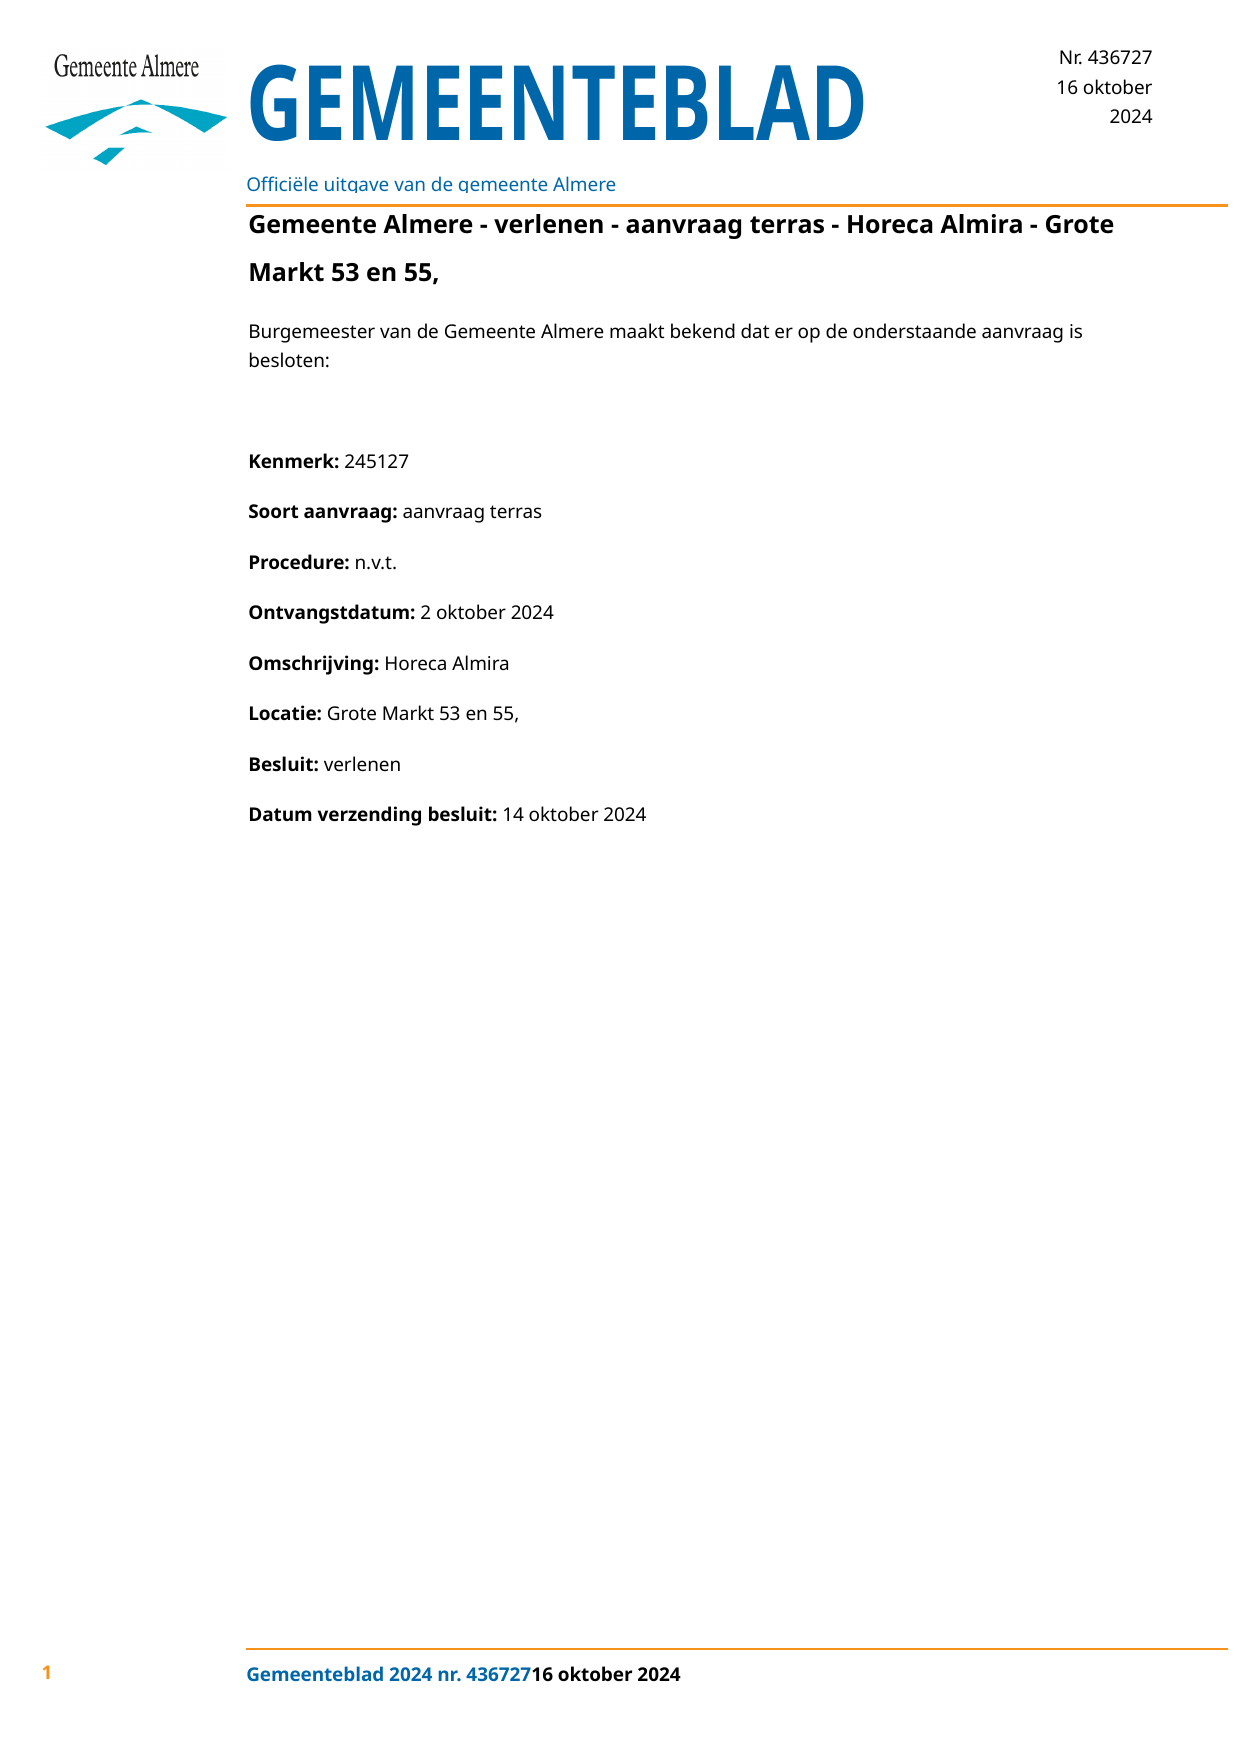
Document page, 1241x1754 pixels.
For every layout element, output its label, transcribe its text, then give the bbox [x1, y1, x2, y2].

text Gemeente Almere - verlenen - aanvraag terras - Horeca Almira - Grote Markt 53 en 55, [248, 207, 1152, 288]
text Ontvangstdatum: 2 oktober 2024 [248, 599, 1152, 625]
text Besluit: verlenen [248, 751, 1152, 777]
picture [41, 47, 231, 172]
text Datum verzending besluit: 14 oktober 2024 [248, 801, 1152, 827]
text Kenmerk: 245127 [248, 448, 1152, 474]
text Burgemeester van de Gemeente Almere maakt bekend dat er op de onderstaande aanvraag is besloten: [248, 318, 1152, 373]
text Locatie: Grote Markt 53 en 55, [248, 700, 1152, 726]
text Omschrijving: Horeca Almira [248, 650, 1152, 676]
text Procedure: n.v.t. [248, 549, 1152, 575]
text Soort aanvraag: aanvraag terras [248, 499, 1152, 524]
